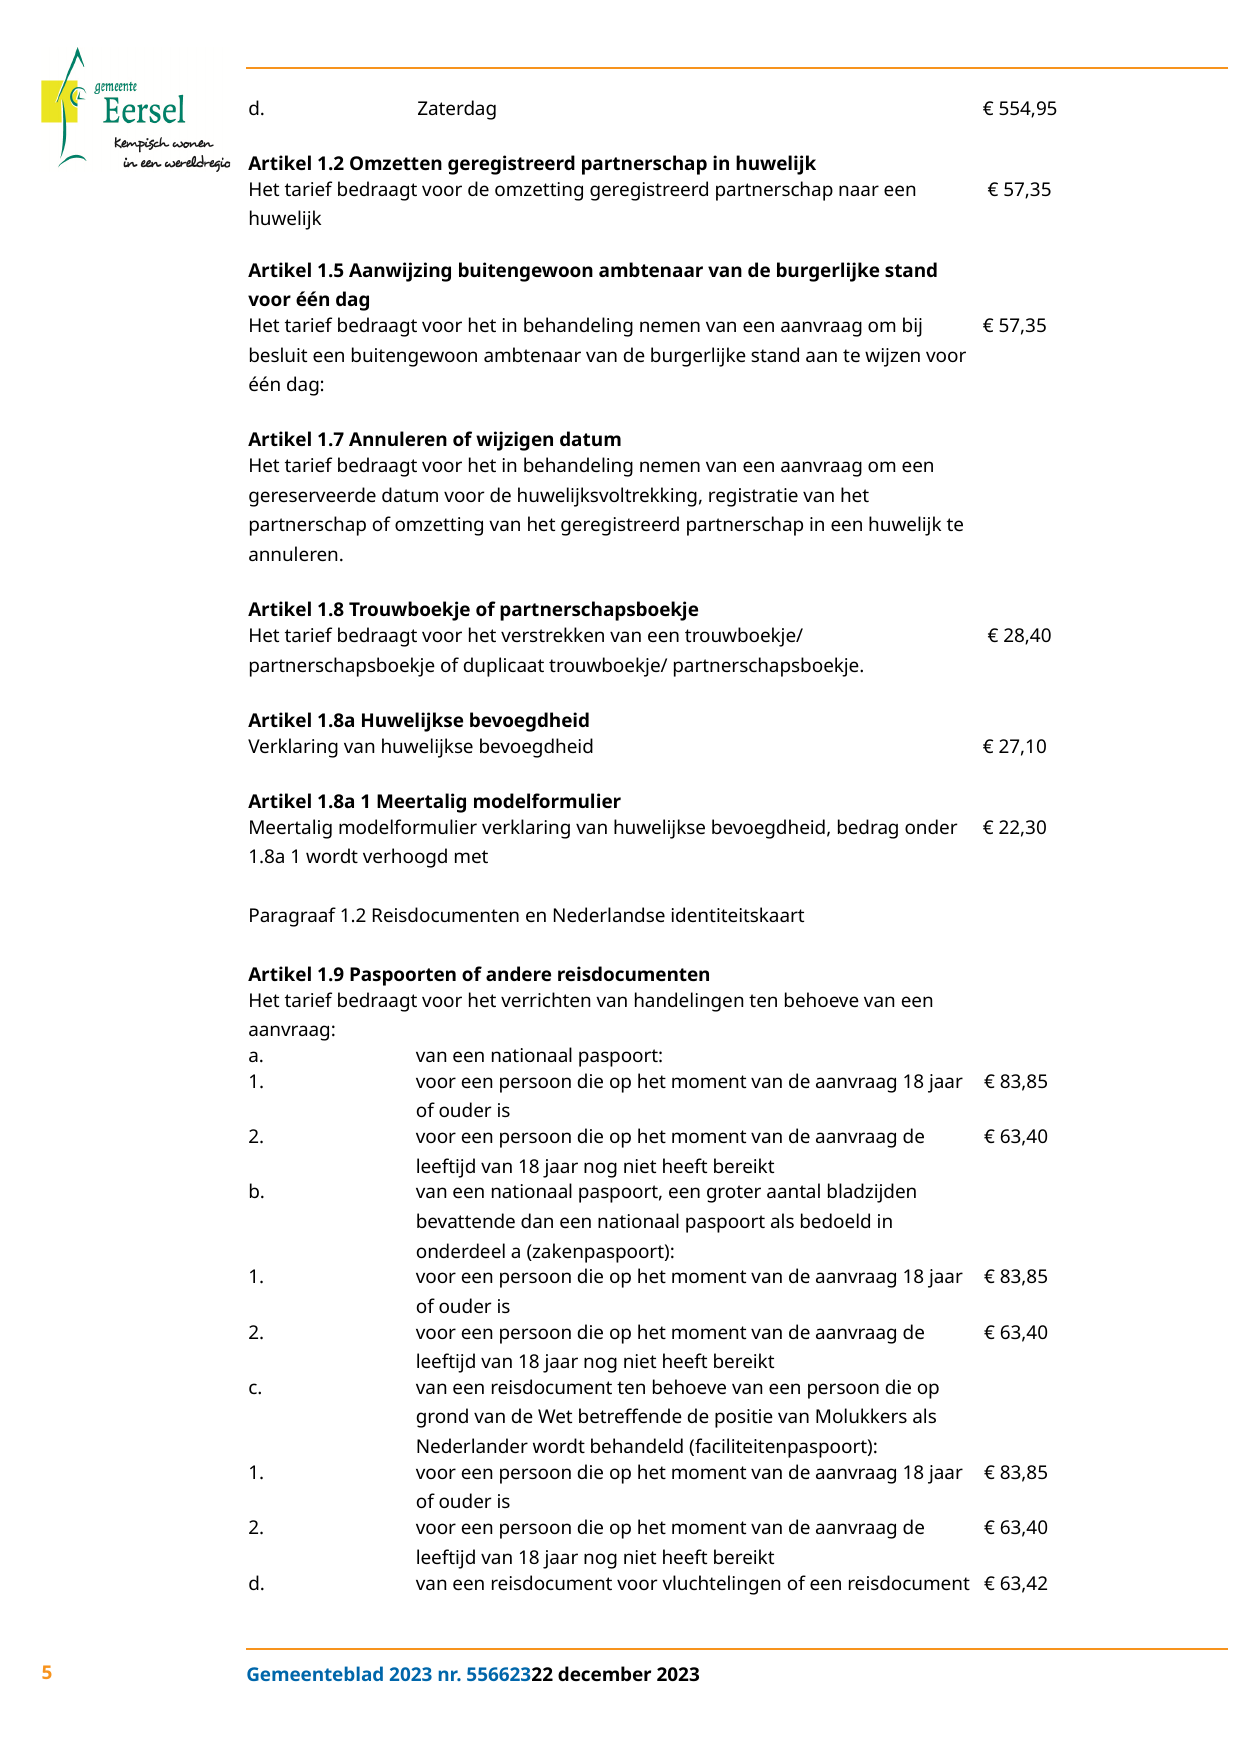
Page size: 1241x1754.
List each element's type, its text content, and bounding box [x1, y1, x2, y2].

table_cell [248, 231, 417, 257]
table_cell [417, 231, 983, 257]
table_header [984, 961, 1152, 987]
table_cell Verklaring van huwelijkse bevoegdheid [248, 733, 983, 758]
table_cell € 83,85 [984, 1068, 1152, 1123]
table_cell [984, 1374, 1152, 1459]
table_cell € 28,40 [983, 622, 1152, 677]
table_cell Artikel 1.8a 1 Meertalig modelformulier [248, 759, 983, 814]
table_cell van een nationaal paspoort: [416, 1042, 984, 1068]
table_cell [983, 759, 1152, 814]
table_cell [983, 121, 1152, 176]
table_cell € 57,35 [983, 312, 1152, 397]
table_cell € 27,10 [983, 733, 1152, 758]
table_cell [983, 257, 1152, 312]
table_cell Artikel 1.8a Huwelijkse bevoegdheid [248, 678, 983, 733]
table_cell voor een persoon die op het moment van de aanvraag 18 jaar of ouder is [416, 1068, 984, 1123]
table_cell voor een persoon die op het moment van de aanvraag 18 jaar of ouder is [416, 1264, 984, 1319]
table_cell Het tarief bedraagt voor de omzetting geregistreerd partnerschap naar een huwelijk [248, 176, 983, 231]
table_cell € 63,40 [984, 1319, 1152, 1374]
table_cell Het tarief bedraagt voor het in behandeling nemen van een aanvraag om een gereserveerde datum voor de huwelijksvoltrekking, registratie van het partnerschap of omzetting van het geregistreerd partnerschap in een huwelijk te annuleren. [248, 453, 983, 567]
table_cell 2. [248, 1319, 416, 1374]
table_cell [983, 397, 1152, 452]
table_cell b. [248, 1179, 416, 1263]
table_cell 2. [248, 1123, 416, 1179]
text Paragraaf 1.2 Reisdocumenten en Nederlandse identiteitskaart [248, 902, 1152, 928]
table_cell Het tarief bedraagt voor het verstrekken van een trouwboekje/ partnerschapsboekje of duplicaat trouwboekje/ partnerschapsboekje. [248, 622, 983, 677]
table_cell Zaterdag [417, 95, 983, 121]
table_cell voor een persoon die op het moment van de aanvraag de leeftijd van 18 jaar nog niet heeft bereikt [416, 1319, 984, 1374]
table_cell € 63,42 [984, 1570, 1152, 1595]
table_cell van een reisdocument voor vluchtelingen of een reisdocument [416, 1570, 984, 1595]
table_cell Het tarief bedraagt voor het verrichten van handelingen ten behoeve van een aanvraag: [248, 987, 984, 1042]
table_cell c. [248, 1374, 416, 1459]
table_cell voor een persoon die op het moment van de aanvraag de leeftijd van 18 jaar nog niet heeft bereikt [416, 1123, 984, 1179]
table_cell d. [248, 95, 417, 121]
table_cell € 83,85 [984, 1264, 1152, 1319]
table_header Artikel 1.9 Paspoorten of andere reisdocumenten [248, 961, 984, 987]
table_cell [984, 1042, 1152, 1068]
table_cell € 22,30 [983, 814, 1152, 869]
table_cell € 63,40 [984, 1123, 1152, 1179]
table_cell € 83,85 [984, 1459, 1152, 1514]
table_cell € 57,35 [983, 176, 1152, 231]
table_cell a. [248, 1042, 416, 1068]
table_cell voor een persoon die op het moment van de aanvraag 18 jaar of ouder is [416, 1459, 984, 1514]
table_cell € 63,40 [984, 1514, 1152, 1570]
table_cell d. [248, 1570, 416, 1595]
table_cell Artikel 1.2 Omzetten geregistreerd partnerschap in huwelijk [248, 121, 983, 176]
table_cell 1. [248, 1264, 416, 1319]
table_cell [984, 1179, 1152, 1263]
table_cell Artikel 1.8 Trouwboekje of partnerschapsboekje [248, 567, 983, 622]
table_cell van een reisdocument ten behoeve van een persoon die op grond van de Wet betreffende de positie van Molukkers als Nederlander wordt behandeld (faciliteitenpaspoort): [416, 1374, 984, 1459]
table_cell [984, 987, 1152, 1042]
picture [41, 47, 231, 172]
table_cell [983, 453, 1152, 567]
table_cell Artikel 1.5 Aanwijzing buitengewoon ambtenaar van de burgerlijke stand voor één dag [248, 257, 983, 312]
table_cell Meertalig modelformulier verklaring van huwelijkse bevoegdheid, bedrag onder 1.8a 1 wordt verhoogd met [248, 814, 983, 869]
table_cell [983, 567, 1152, 622]
table_cell € 554,95 [983, 95, 1152, 121]
table_cell van een nationaal paspoort, een groter aantal bladzijden bevattende dan een nationaal paspoort als bedoeld in onderdeel a (zakenpaspoort): [416, 1179, 984, 1263]
table_cell 1. [248, 1068, 416, 1123]
table_cell [983, 231, 1152, 257]
table_cell Artikel 1.7 Annuleren of wijzigen datum [248, 397, 983, 452]
table_cell 1. [248, 1459, 416, 1514]
table_cell Het tarief bedraagt voor het in behandeling nemen van een aanvraag om bij besluit een buitengewoon ambtenaar van de burgerlijke stand aan te wijzen voor één dag: [248, 312, 983, 397]
table_cell [983, 678, 1152, 733]
table_cell 2. [248, 1514, 416, 1570]
table_cell voor een persoon die op het moment van de aanvraag de leeftijd van 18 jaar nog niet heeft bereikt [416, 1514, 984, 1570]
